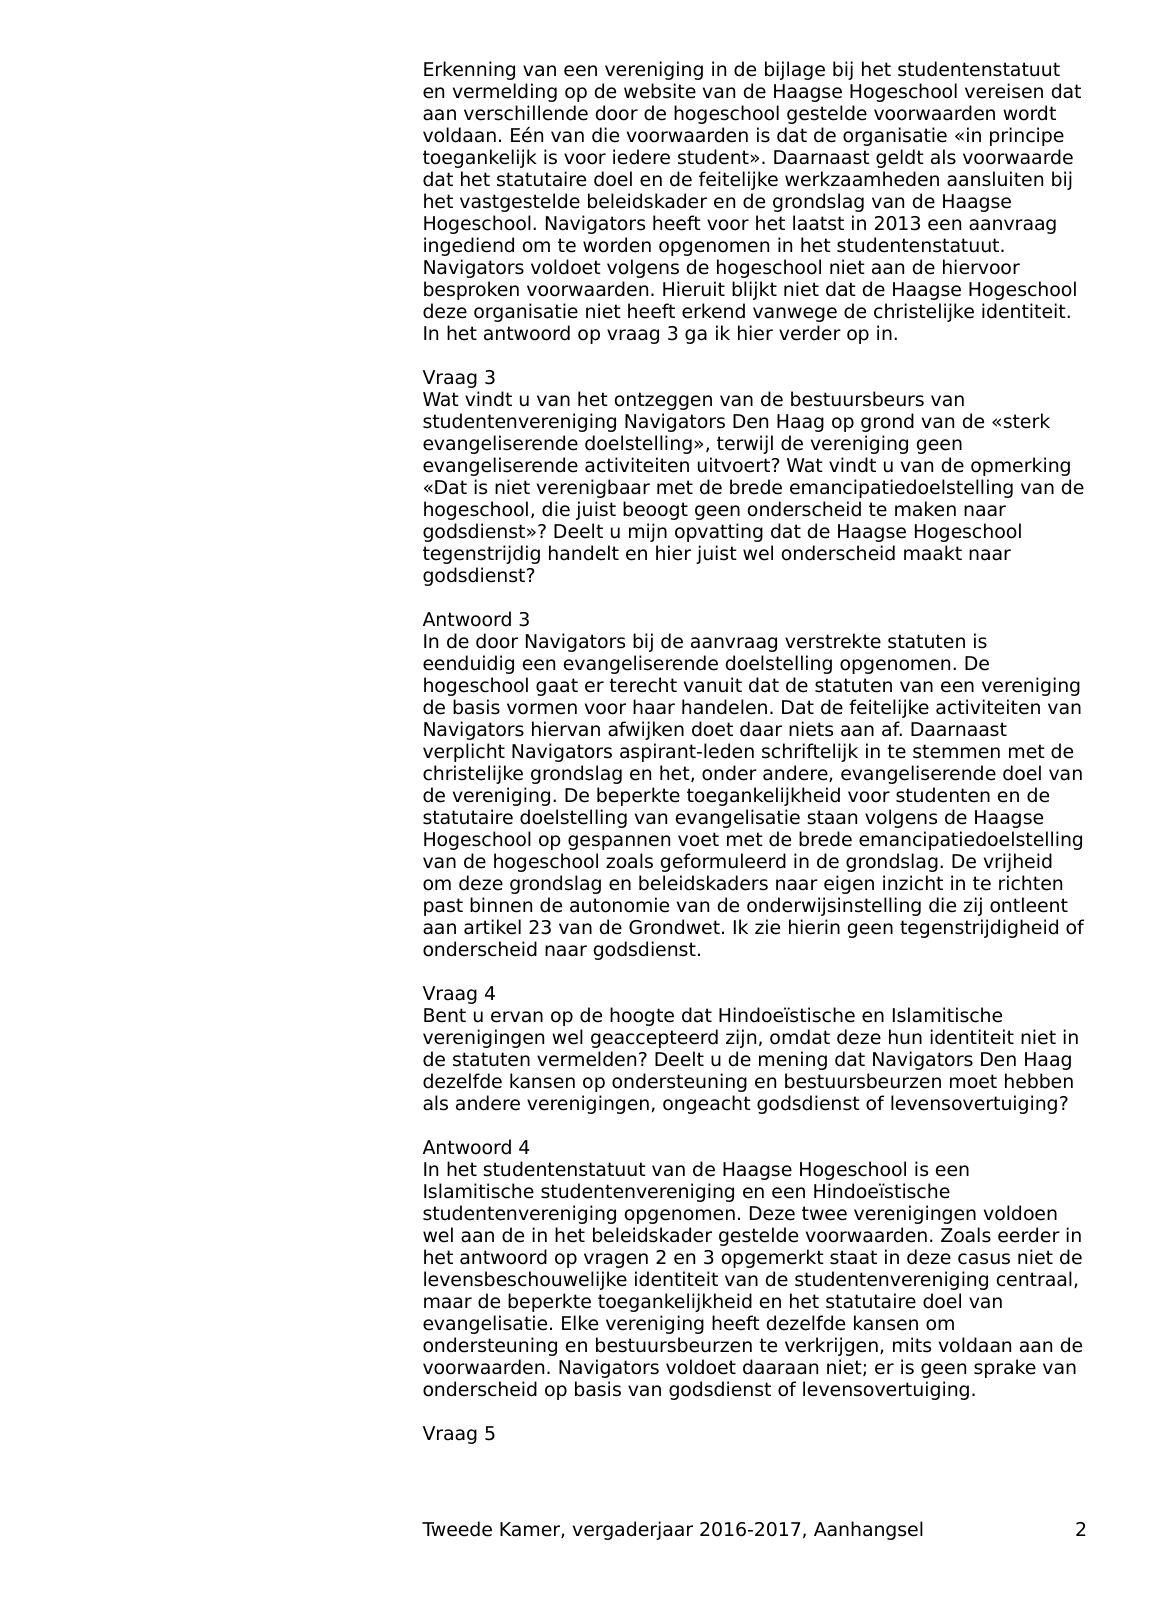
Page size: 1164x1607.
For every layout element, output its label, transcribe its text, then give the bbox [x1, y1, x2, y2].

text Vraag 3 [422, 367, 1087, 389]
text Erkenning van een vereniging in de bijlage bij het studentenstatuut en vermelding op de website van de Haagse Hogeschool vereisen dat aan verschillende door de hogeschool gestelde voorwaarden wordt voldaan. Eén van die voorwaarden is dat de organisatie «in principe toegankelijk is voor iedere student». Daarnaast geldt als voorwaarde dat het statutaire doel en de feitelijke werkzaamheden aansluiten bij het vastgestelde beleidskader en de grondslag van de Haagse Hogeschool. Navigators heeft voor het laatst in 2013 een aanvraag ingediend om te worden opgenomen in het studentenstatuut. Navigators voldoet volgens de hogeschool niet aan de hiervoor besproken voorwaarden. Hieruit blijkt niet dat de Haagse Hogeschool deze organisatie niet heeft erkend vanwege de christelijke identiteit. In het antwoord op vraag 3 ga ik hier verder op in. [422, 59, 1087, 345]
text Antwoord 3 [422, 609, 1087, 631]
text Antwoord 4 [422, 1137, 1087, 1159]
text In de door Navigators bij de aanvraag verstrekte statuten is eenduidig een evangeliserende doelstelling opgenomen. De hogeschool gaat er terecht vanuit dat de statuten van een vereniging de basis vormen voor haar handelen. Dat de feitelijke activiteiten van Navigators hiervan afwijken doet daar niets aan af. Daarnaast verplicht Navigators aspirant-leden schriftelijk in te stemmen met de christelijke grondslag en het, onder andere, evangeliserende doel van de vereniging. De beperkte toegankelijkheid voor studenten en de statutaire doelstelling van evangelisatie staan volgens de Haagse Hogeschool op gespannen voet met de brede emancipatiedoelstelling van de hogeschool zoals geformuleerd in de grondslag. De vrijheid om deze grondslag en beleidskaders naar eigen inzicht in te richten past binnen de autonomie van de onderwijsinstelling die zij ontleent aan artikel 23 van de Grondwet. Ik zie hierin geen tegenstrijdigheid of onderscheid naar godsdienst. [422, 631, 1087, 961]
text Vraag 4 [422, 983, 1087, 1005]
text Wat vindt u van het ontzeggen van de bestuursbeurs van studentenvereniging Navigators Den Haag op grond van de «sterk evangeliserende doelstelling», terwijl de vereniging geen evangeliserende activiteiten uitvoert? Wat vindt u van de opmerking «Dat is niet verenigbaar met de brede emancipatiedoelstelling van de hogeschool, die juist beoogt geen onderscheid te maken naar godsdienst»? Deelt u mijn opvatting dat de Haagse Hogeschool tegenstrijdig handelt en hier juist wel onderscheid maakt naar godsdienst? [422, 389, 1087, 587]
text Vraag 5 [422, 1423, 1087, 1445]
text Bent u ervan op de hoogte dat Hindoeïstische en Islamitische verenigingen wel geaccepteerd zijn, omdat deze hun identiteit niet in de statuten vermelden? Deelt u de mening dat Navigators Den Haag dezelfde kansen op ondersteuning en bestuursbeurzen moet hebben als andere verenigingen, ongeacht godsdienst of levensovertuiging? [422, 1005, 1087, 1115]
text In het studentenstatuut van de Haagse Hogeschool is een Islamitische studentenvereniging en een Hindoeïstische studentenvereniging opgenomen. Deze twee verenigingen voldoen wel aan de in het beleidskader gestelde voorwaarden. Zoals eerder in het antwoord op vragen 2 en 3 opgemerkt staat in deze casus niet de levensbeschouwelijke identiteit van de studentenvereniging centraal, maar de beperkte toegankelijkheid en het statutaire doel van evangelisatie. Elke vereniging heeft dezelfde kansen om ondersteuning en bestuursbeurzen te verkrijgen, mits voldaan aan de voorwaarden. Navigators voldoet daaraan niet; er is geen sprake van onderscheid op basis van godsdienst of levensovertuiging. [422, 1159, 1087, 1401]
